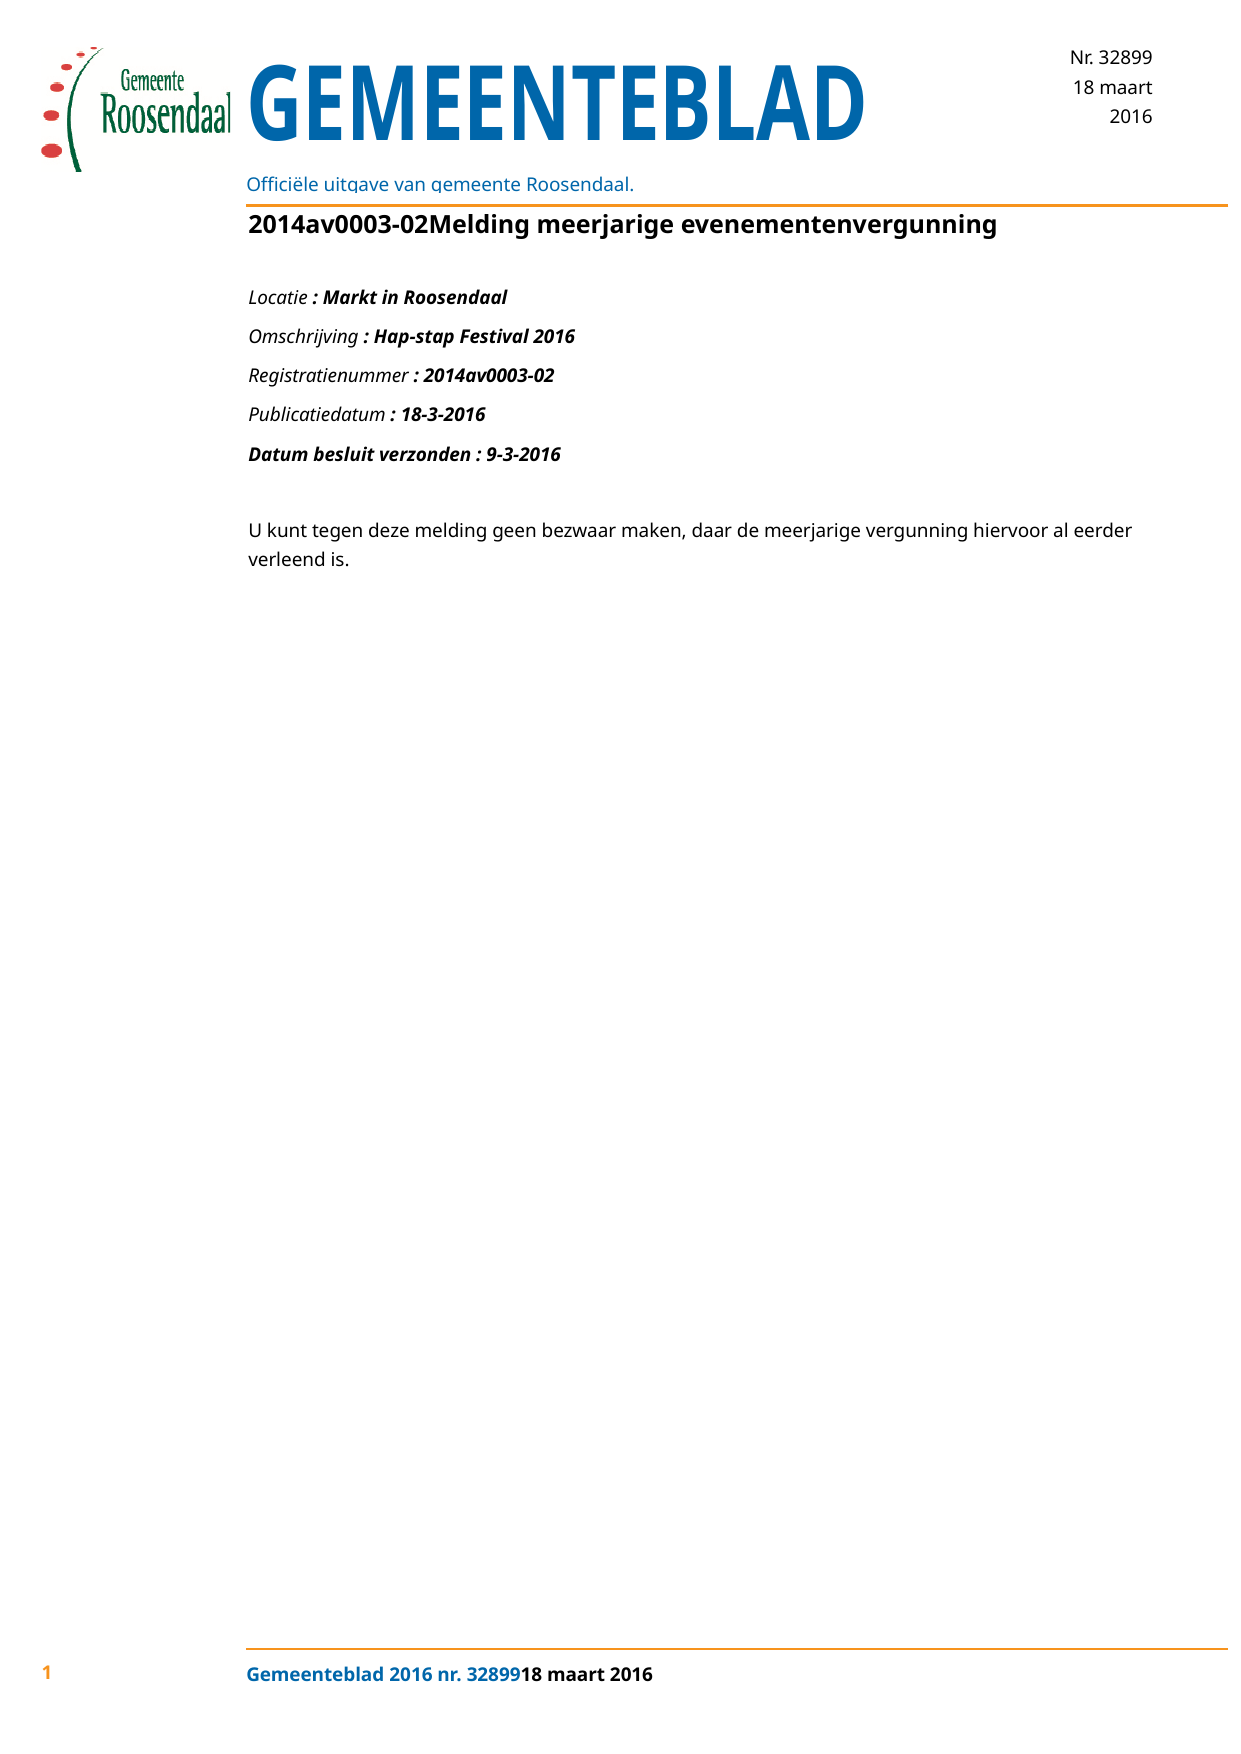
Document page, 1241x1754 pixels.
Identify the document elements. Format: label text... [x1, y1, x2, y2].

text Publicatiedatum : 18-3-2016 [248, 402, 1152, 427]
picture [41, 47, 231, 172]
text 2014av0003-02Melding meerjarige evenementenvergunning [248, 207, 1152, 241]
text Locatie : Markt in Roosendaal [248, 284, 1152, 309]
text U kunt tegen deze melding geen bezwaar maken, daar de meerjarige vergunning hiervoor al eerder verleend is. [248, 517, 1152, 572]
text Registratienummer : 2014av0003-02 [248, 362, 1152, 388]
text Omschrijving : Hap-stap Festival 2016 [248, 323, 1152, 349]
text Datum besluit verzonden : 9-3-2016 [248, 441, 1152, 467]
